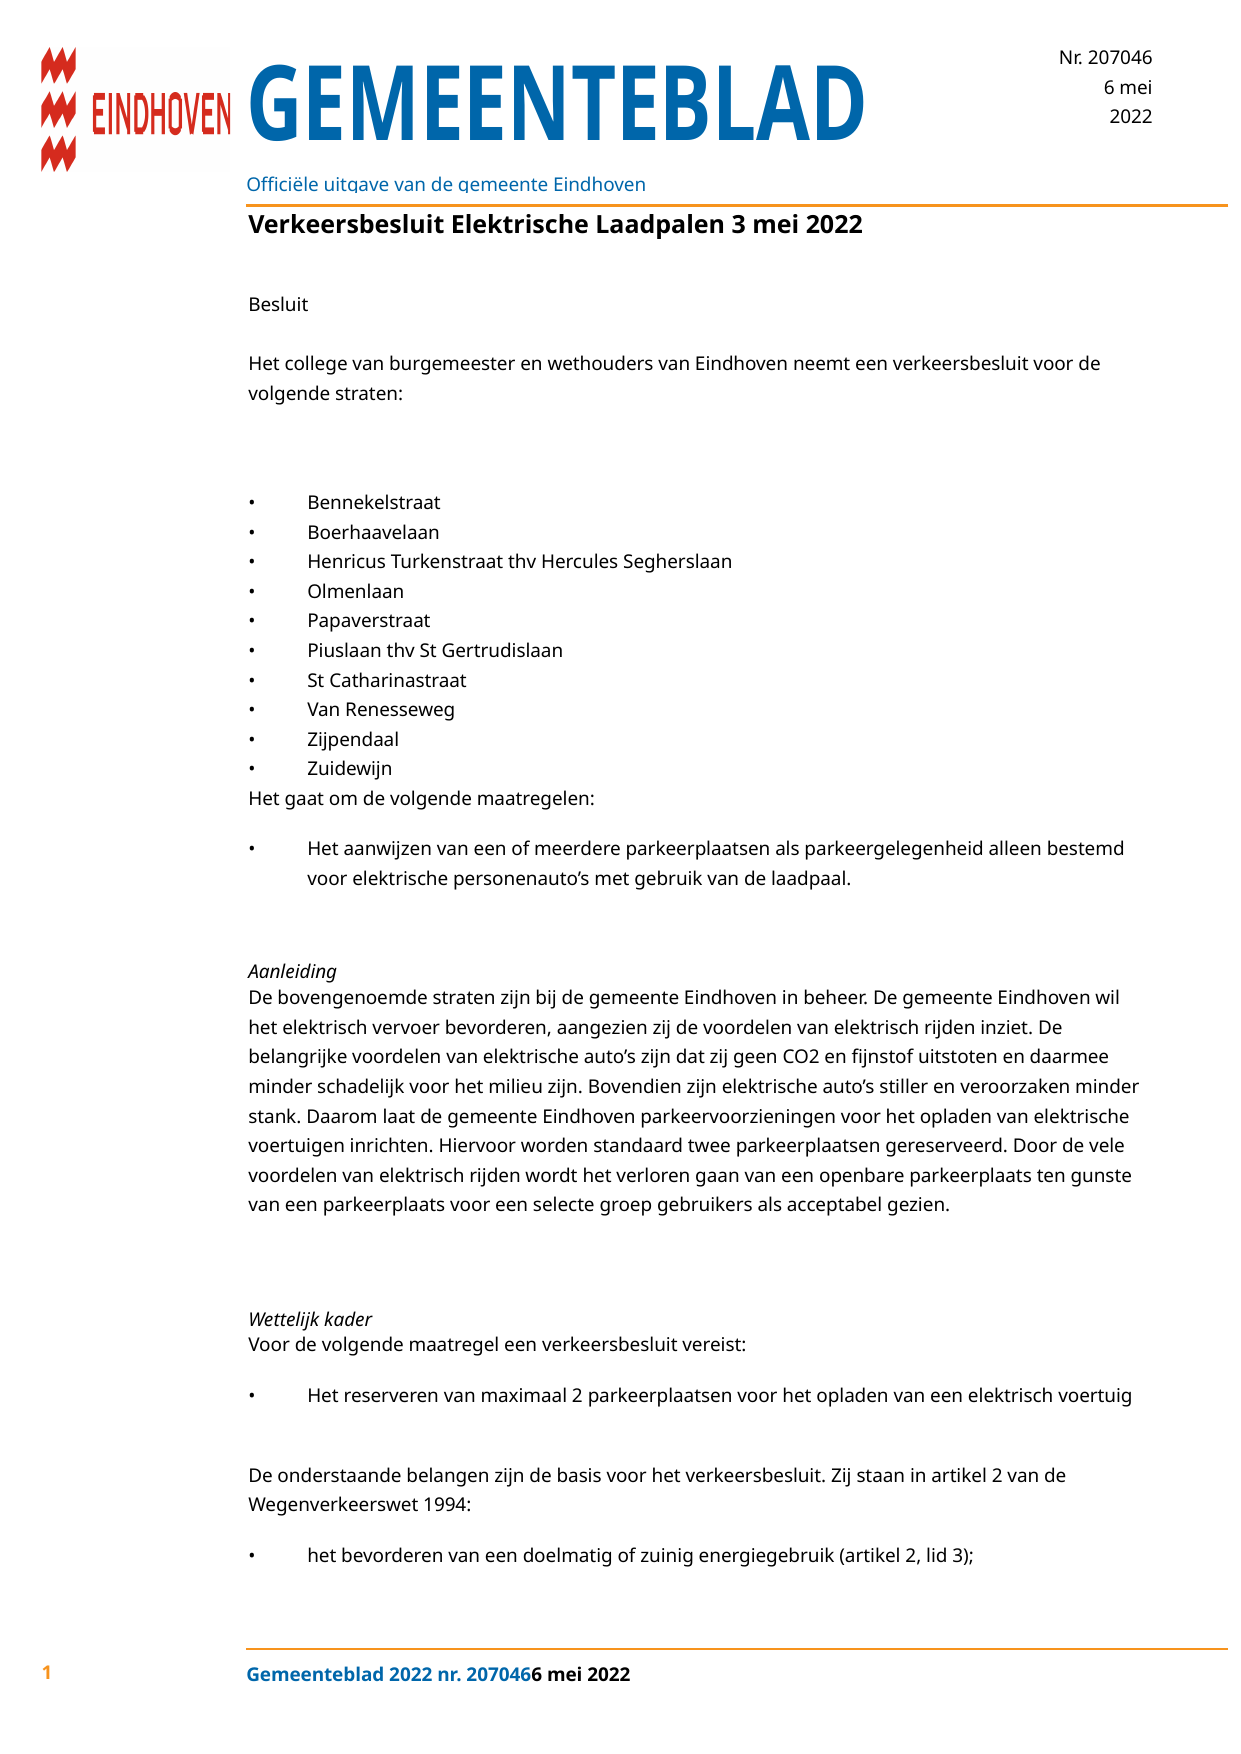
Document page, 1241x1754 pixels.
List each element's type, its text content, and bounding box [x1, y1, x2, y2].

text Besluit [248, 291, 1152, 317]
text Verkeersbesluit Elektrische Laadpalen 3 mei 2022 [248, 207, 1152, 241]
list St Catharinastraat [248, 667, 1152, 693]
list Papaverstraat [248, 608, 1152, 633]
text Het college van burgemeester en wethouders van Eindhoven neemt een verkeersbesluit voor de volgende straten: [248, 350, 1152, 406]
list Henricus Turkenstraat thv Hercules Segherslaan [248, 548, 1152, 574]
text Het gaat om de volgende maatregelen: [248, 785, 1152, 811]
list Piuslaan thv St Gertrudislaan [248, 637, 1152, 663]
list Boerhaavelaan [248, 519, 1152, 545]
picture [41, 47, 231, 172]
text Wettelijk kader [248, 1306, 1152, 1332]
text De onderstaande belangen zijn de basis voor het verkeersbesluit. Zij staan in artikel 2 van de Wegenverkeerswet 1994: [248, 1462, 1152, 1517]
list Zijpendaal [248, 726, 1152, 752]
list Zuidewijn [248, 756, 1152, 781]
list Het aanwijzen van een of meerdere parkeerplaatsen als parkeergelegenheid alleen bestemd voor elektrische personenauto’s met gebruik van de laadpaal. [248, 836, 1152, 891]
text Voor de volgende maatregel een verkeersbesluit vereist: [248, 1332, 1152, 1357]
list Van Renesseweg [248, 696, 1152, 722]
list Bennekelstraat [248, 489, 1152, 515]
text De bovengenoemde straten zijn bij de gemeente Eindhoven in beheer. De gemeente Eindhoven wil het elektrisch vervoer bevorderen, aangezien zij de voordelen van elektrisch rijden inziet. De belangrijke voordelen van elektrische auto’s zijn dat zij geen CO2 en fijnstof uitstoten en daarmee minder schadelijk voor het milieu zijn. Bovendien zijn elektrische auto’s stiller en veroorzaken minder stank. Daarom laat de gemeente Eindhoven parkeervoorzieningen voor het opladen van elektrische voertuigen inrichten. Hiervoor worden standaard twee parkeerplaatsen gereserveerd. Door de vele voordelen van elektrisch rijden wordt het verloren gaan van een openbare parkeerplaats ten gunste van een parkeerplaats voor een selecte groep gebruikers als acceptabel gezien. [248, 984, 1152, 1217]
list Het reserveren van maximaal 2 parkeerplaatsen voor het opladen van een elektrisch voertuig [248, 1382, 1152, 1408]
list Olmenlaan [248, 578, 1152, 604]
list het bevorderen van een doelmatig of zuinig energiegebruik (artikel 2, lid 3); [248, 1542, 1152, 1568]
text Aanleiding [248, 959, 1152, 984]
